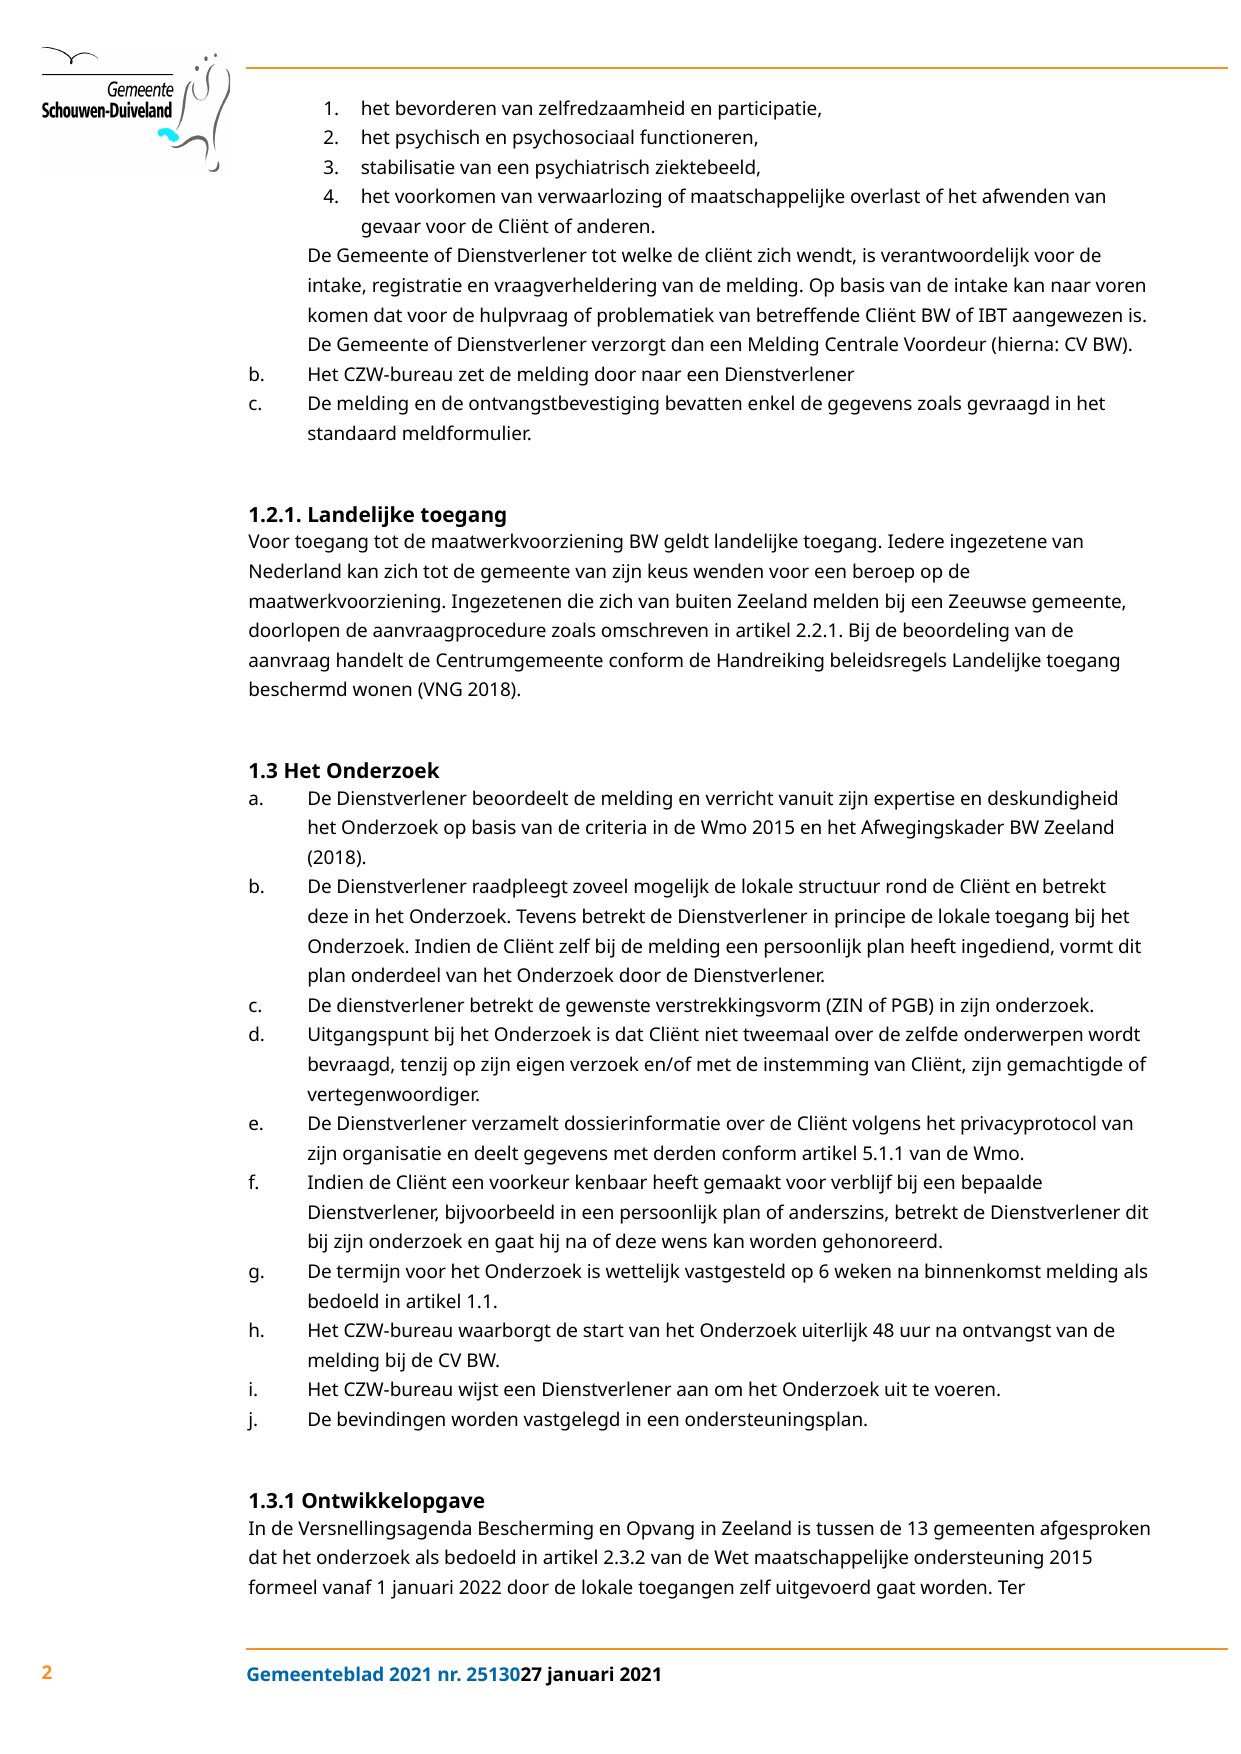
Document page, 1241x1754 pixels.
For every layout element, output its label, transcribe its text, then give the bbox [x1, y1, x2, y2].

list Indien de Cliënt een voorkeur kenbaar heeft gemaakt voor verblijf bij een bepaalde Dienstverlener, bijvoorbeeld in een persoonlijk plan of anderszins, betrekt de Dienstverlener dit bij zijn onderzoek en gaat hij na of deze wens kan worden gehonoreerd. [248, 1169, 1152, 1254]
list De Gemeente of Dienstverlener tot welke de cliënt zich wendt, is verantwoordelijk voor de intake, registratie en vraagverheldering van de melding. Op basis van de intake kan naar voren komen dat voor de hulpvraag of problematiek van betreffende Cliënt BW of IBT aangewezen is. De Gemeente of Dienstverlener verzorgt dan een Melding Centrale Voordeur (hierna: CV BW). [248, 243, 1152, 357]
list De Dienstverlener raadpleegt zoveel mogelijk de lokale structuur rond de Cliënt en betrekt deze in het Onderzoek. Tevens betrekt de Dienstverlener in principe de lokale toegang bij het Onderzoek. Indien de Cliënt zelf bij de melding een persoonlijk plan heeft ingediend, vormt dit plan onderdeel van het Onderzoek door de Dienstverlener. [248, 874, 1152, 988]
list Het CZW-bureau waarborgt de start van het Onderzoek uiterlijk 48 uur na ontvangst van de melding bij de CV BW. [248, 1317, 1152, 1373]
list De bevindingen worden vastgelegd in een ondersteuningsplan. [248, 1406, 1152, 1432]
list het bevorderen van zelfredzaamheid en participatie, [323, 95, 1152, 121]
list De Dienstverlener beoordeelt de melding en verricht vanuit zijn expertise en deskundigheid het Onderzoek op basis van de criteria in de Wmo 2015 en het Afwegingskader BW Zeeland (2018). [248, 785, 1152, 870]
list De Dienstverlener verzamelt dossierinformatie over de Cliënt volgens het privacyprotocol van zijn organisatie en deelt gegevens met derden conform artikel 5.1.1 van de Wmo. [248, 1110, 1152, 1166]
list De melding en de ontvangstbevestiging bevatten enkel de gegevens zoals gevraagd in het standaard meldformulier. [248, 391, 1152, 446]
list het voorkomen van verwaarlozing of maatschappelijke overlast of het afwenden van gevaar voor de Cliënt of anderen. [323, 183, 1152, 239]
list De termijn voor het Onderzoek is wettelijk vastgesteld op 6 weken na binnenkomst melding als bedoeld in artikel 1.1. [248, 1258, 1152, 1314]
list het psychisch en psychosociaal functioneren, [323, 124, 1152, 150]
list De dienstverlener betrekt de gewenste verstrekkingsvorm (ZIN of PGB) in zijn onderzoek. [248, 992, 1152, 1018]
text In de Versnellingsagenda Bescherming en Opvang in Zeeland is tussen de 13 gemeenten afgesproken dat het onderzoek als bedoeld in artikel 2.3.2 van de Wet maatschappelijke ondersteuning 2015 formeel vanaf 1 januari 2022 door de lokale toegangen zelf uitgevoerd gaat worden. Ter [248, 1515, 1152, 1599]
picture [41, 47, 231, 172]
list stabilisatie van een psychiatrisch ziektebeeld, [323, 154, 1152, 180]
text 1.2.1. Landelijke toegang [248, 500, 1152, 529]
text Voor toegang tot de maatwerkvoorziening BW geldt landelijke toegang. Iedere ingezetene van Nederland kan zich tot de gemeente van zijn keus wenden voor een beroep op de maatwerkvoorziening. Ingezetenen die zich van buiten Zeeland melden bij een Zeeuwse gemeente, doorlopen de aanvraagprocedure zoals omschreven in artikel 2.2.1. Bij de beoordeling van de aanvraag handelt de Centrumgemeente conform de Handreiking beleidsregels Landelijke toegang beschermd wonen (VNG 2018). [248, 529, 1152, 702]
list Het CZW-bureau wijst een Dienstverlener aan om het Onderzoek uit te voeren. [248, 1377, 1152, 1402]
list Uitgangspunt bij het Onderzoek is dat Cliënt niet tweemaal over de zelfde onderwerpen wordt bevraagd, tenzij op zijn eigen verzoek en/of met de instemming van Cliënt, zijn gemachtigde of vertegenwoordiger. [248, 1022, 1152, 1107]
text 1.3.1 Ontwikkelopgave [248, 1486, 1152, 1515]
list Het CZW-bureau zet de melding door naar een Dienstverlener [248, 361, 1152, 387]
text 1.3 Het Onderzoek [248, 757, 1152, 785]
